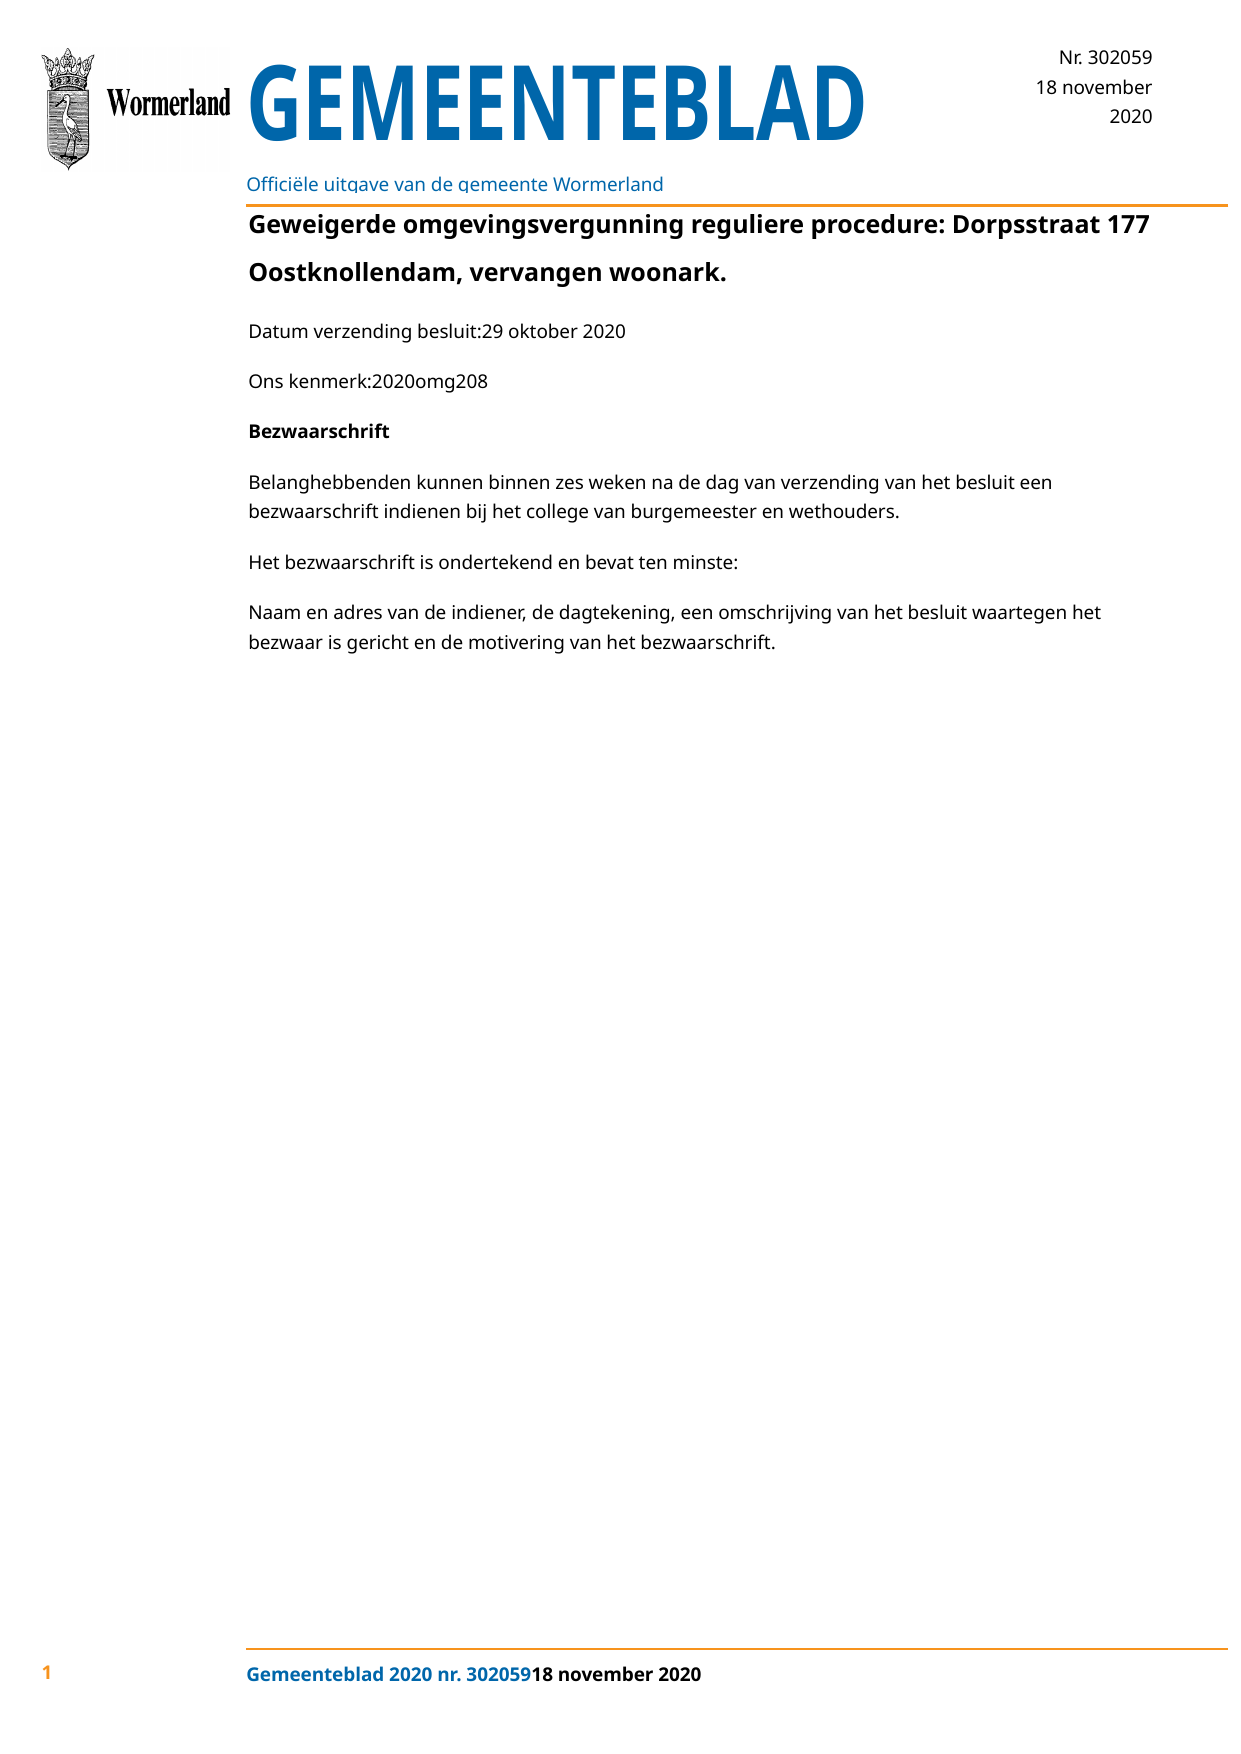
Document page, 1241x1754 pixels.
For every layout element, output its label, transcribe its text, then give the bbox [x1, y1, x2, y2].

text Belanghebbenden kunnen binnen zes weken na de dag van verzending van het besluit een bezwaarschrift indienen bij het college van burgemeester en wethouders. [248, 469, 1152, 524]
text Datum verzending besluit:29 oktober 2020 [248, 318, 1152, 344]
text Naam en adres van de indiener, de dagtekening, een omschrijving van het besluit waartegen het bezwaar is gericht en de motivering van het bezwaarschrift. [248, 599, 1152, 655]
text Bezwaarschrift [248, 419, 1152, 444]
text Ons kenmerk:2020omg208 [248, 368, 1152, 394]
picture [41, 47, 231, 172]
text Het bezwaarschrift is ondertekend en bevat ten minste: [248, 549, 1152, 575]
text Geweigerde omgevingsvergunning reguliere procedure: Dorpsstraat 177 Oostknollendam, vervangen woonark. [248, 207, 1152, 288]
